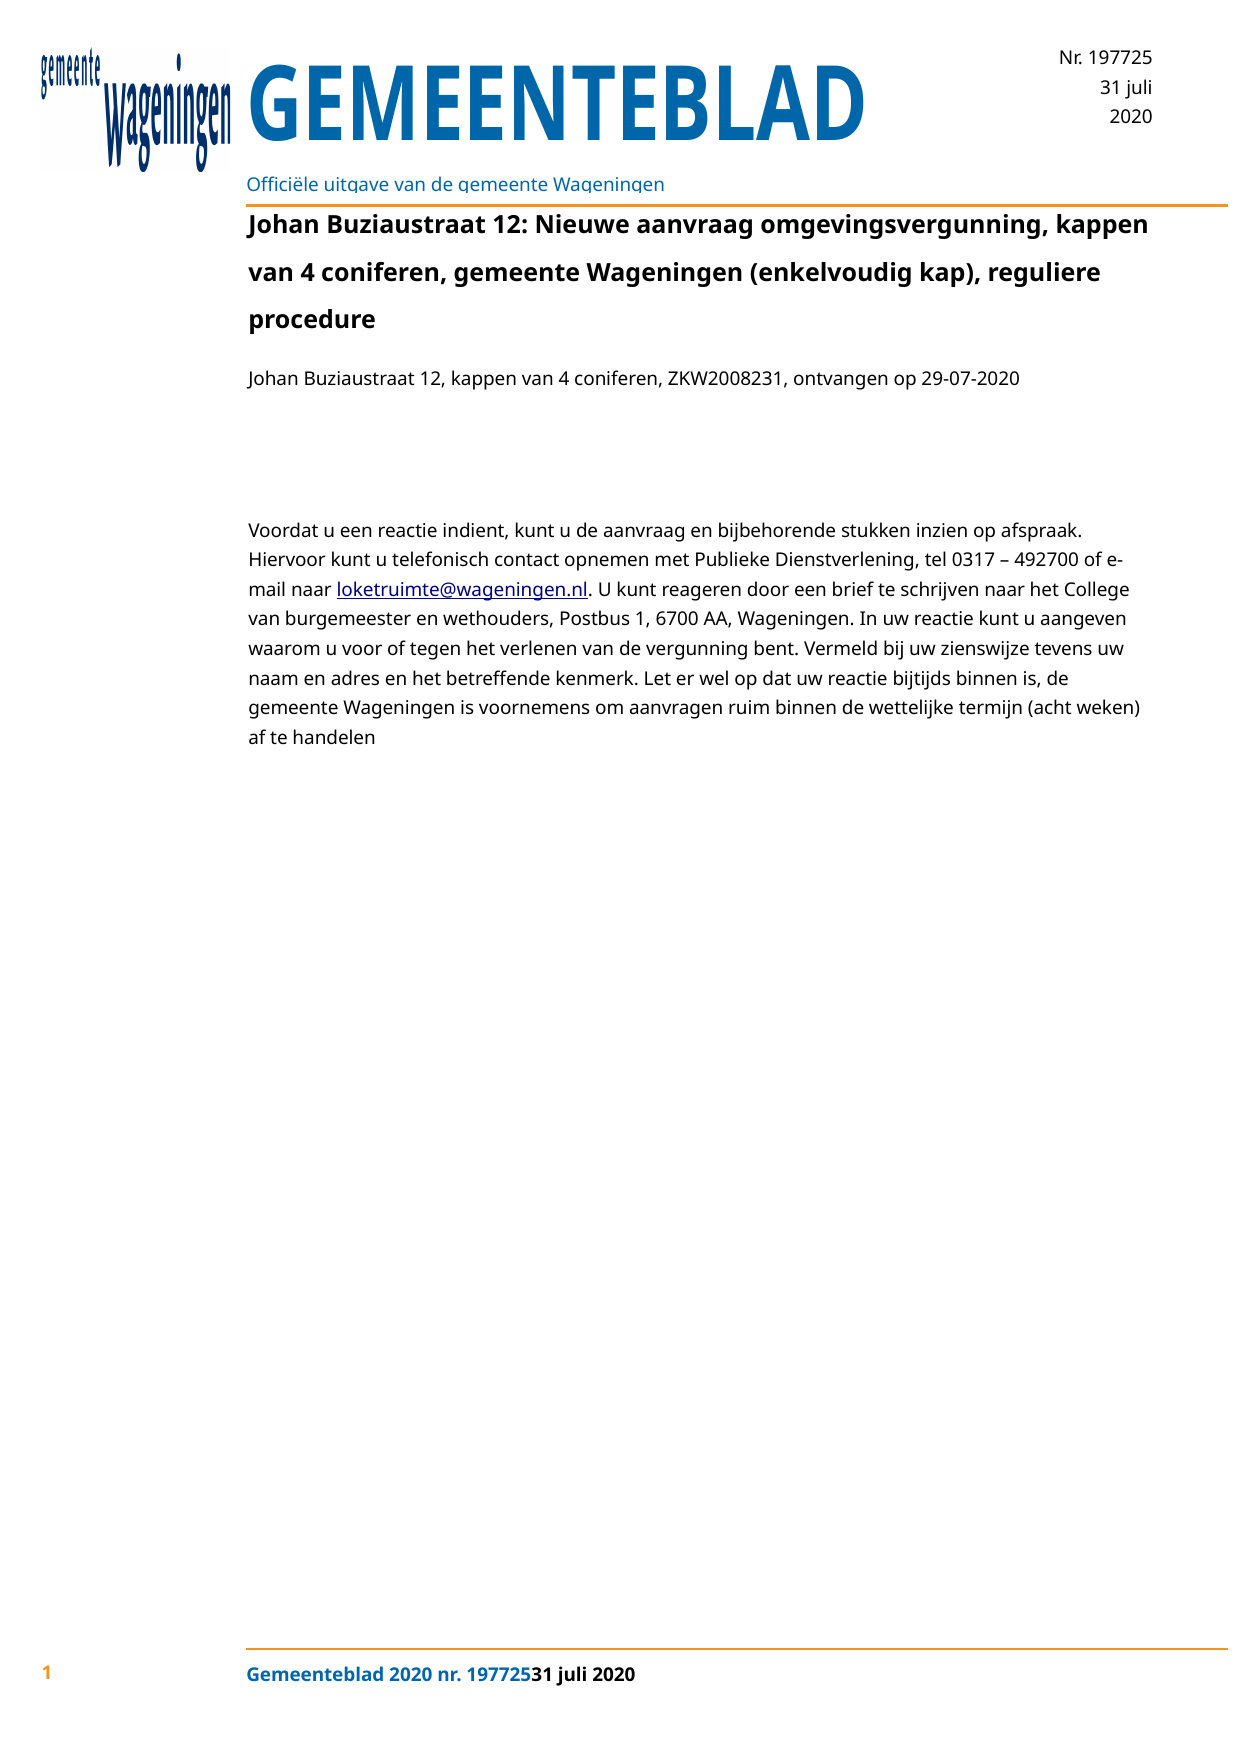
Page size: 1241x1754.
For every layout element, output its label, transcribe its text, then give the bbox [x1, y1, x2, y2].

picture [41, 47, 231, 172]
text Johan Buziaustraat 12: Nieuwe aanvraag omgevingsvergunning, kappen van 4 coniferen, gemeente Wageningen (enkelvoudig kap), reguliere procedure [248, 207, 1152, 336]
text Johan Buziaustraat 12, kappen van 4 coniferen, ZKW2008231, ontvangen op 29-07-2020 [248, 366, 1152, 391]
text Voordat u een reactie indient, kunt u de aanvraag en bijbehorende stukken inzien op afspraak. Hiervoor kunt u telefonisch contact opnemen met Publieke Dienstverlening, tel 0317 – 492700 of e-mail naar loketruimte@wageningen.nl. U kunt reageren door een brief te schrijven naar het College van burgemeester en wethouders, Postbus 1, 6700 AA, Wageningen. In uw reactie kunt u aangeven waarom u voor of tegen het verlenen van de vergunning bent. Vermeld bij uw zienswijze tevens uw naam en adres en het betreffende kenmerk. Let er wel op dat uw reactie bijtijds binnen is, de gemeente Wageningen is voornemens om aanvragen ruim binnen de wettelijke termijn (acht weken) af te handelen [248, 517, 1152, 749]
